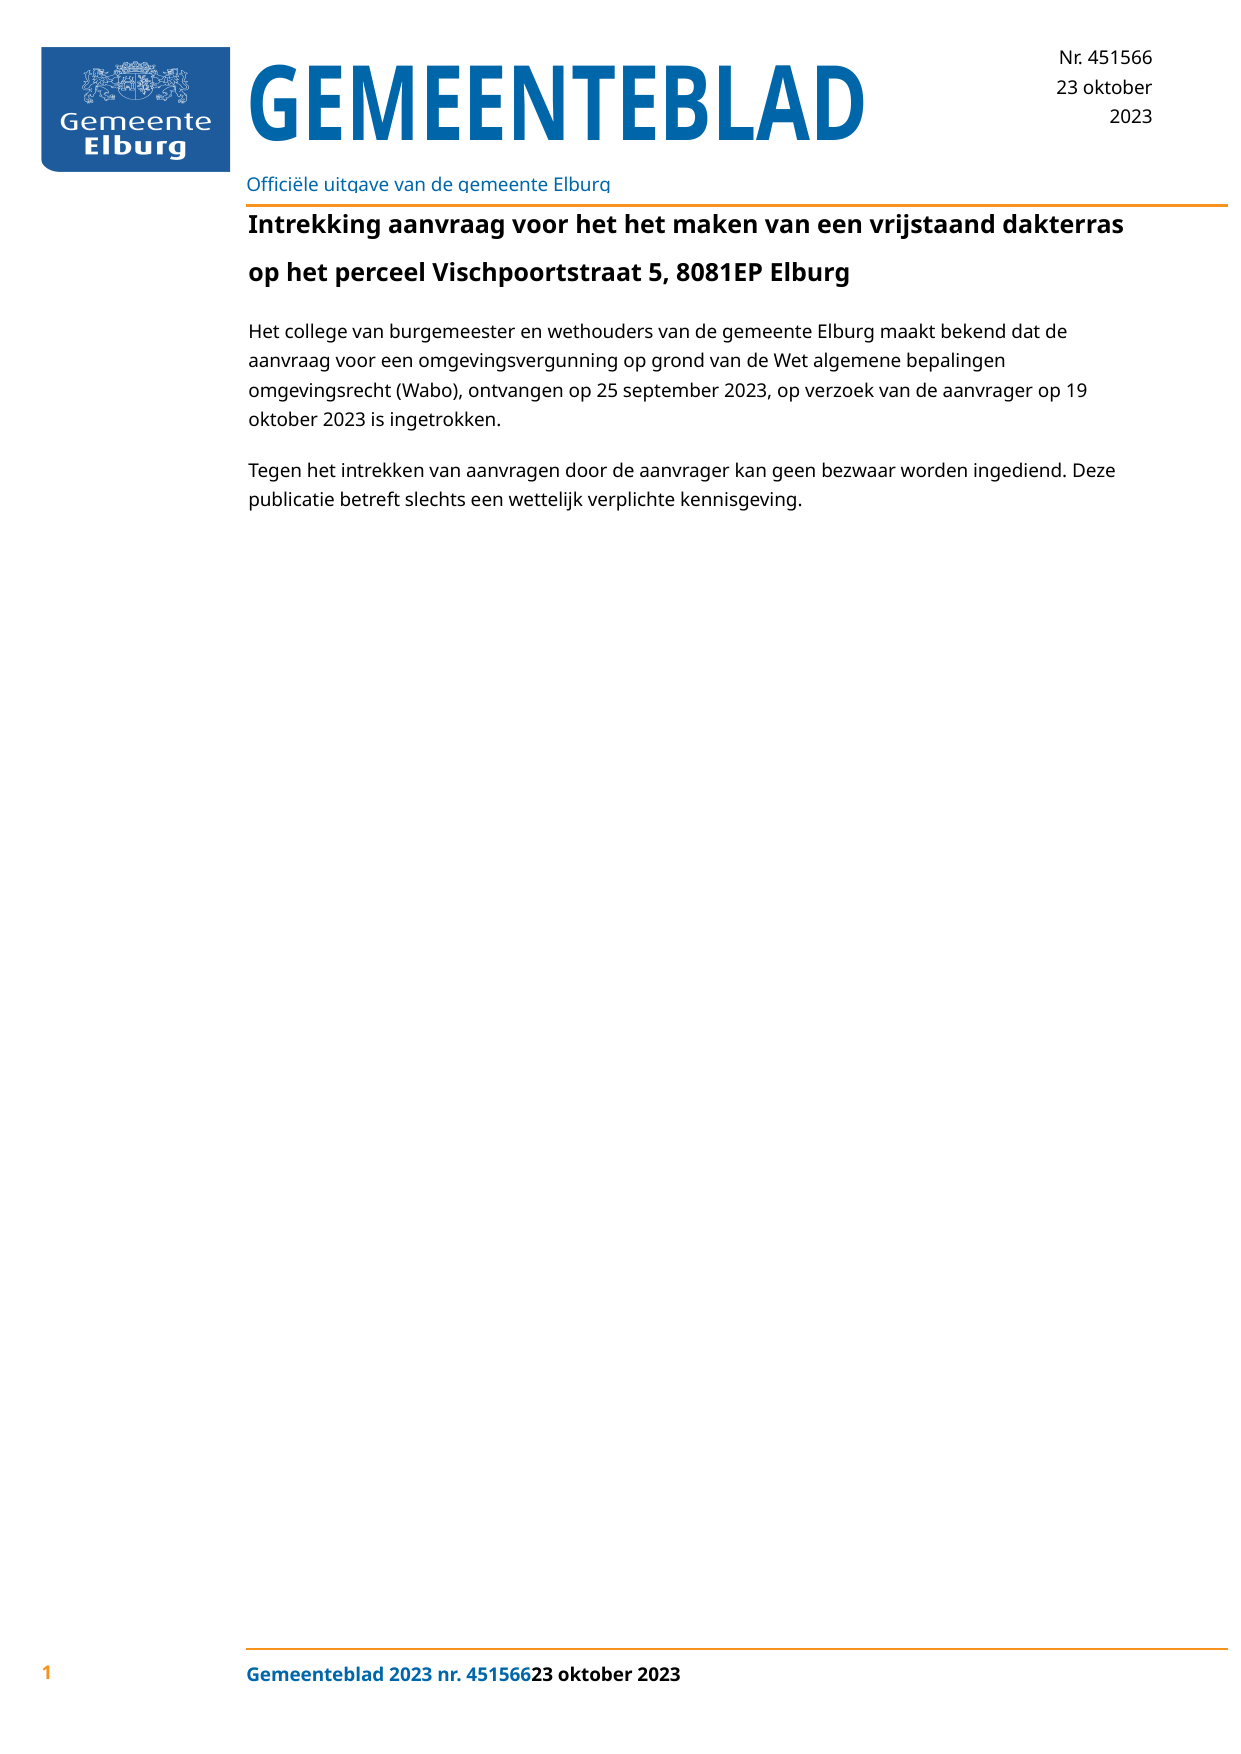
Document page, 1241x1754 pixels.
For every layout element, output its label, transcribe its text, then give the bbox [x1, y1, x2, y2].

text Tegen het intrekken van aanvragen door de aanvrager kan geen bezwaar worden ingediend. Deze publicatie betreft slechts een wettelijk verplichte kennisgeving. [248, 457, 1152, 512]
text Intrekking aanvraag voor het het maken van een vrijstaand dakterras op het perceel Vischpoortstraat 5, 8081EP Elburg [248, 207, 1152, 288]
picture [41, 47, 231, 172]
text Het college van burgemeester en wethouders van de gemeente Elburg maakt bekend dat de aanvraag voor een omgevingsvergunning op grond van de Wet algemene bepalingen omgevingsrecht (Wabo), ontvangen op 25 september 2023, op verzoek van de aanvrager op 19 oktober 2023 is ingetrokken. [248, 318, 1152, 432]
